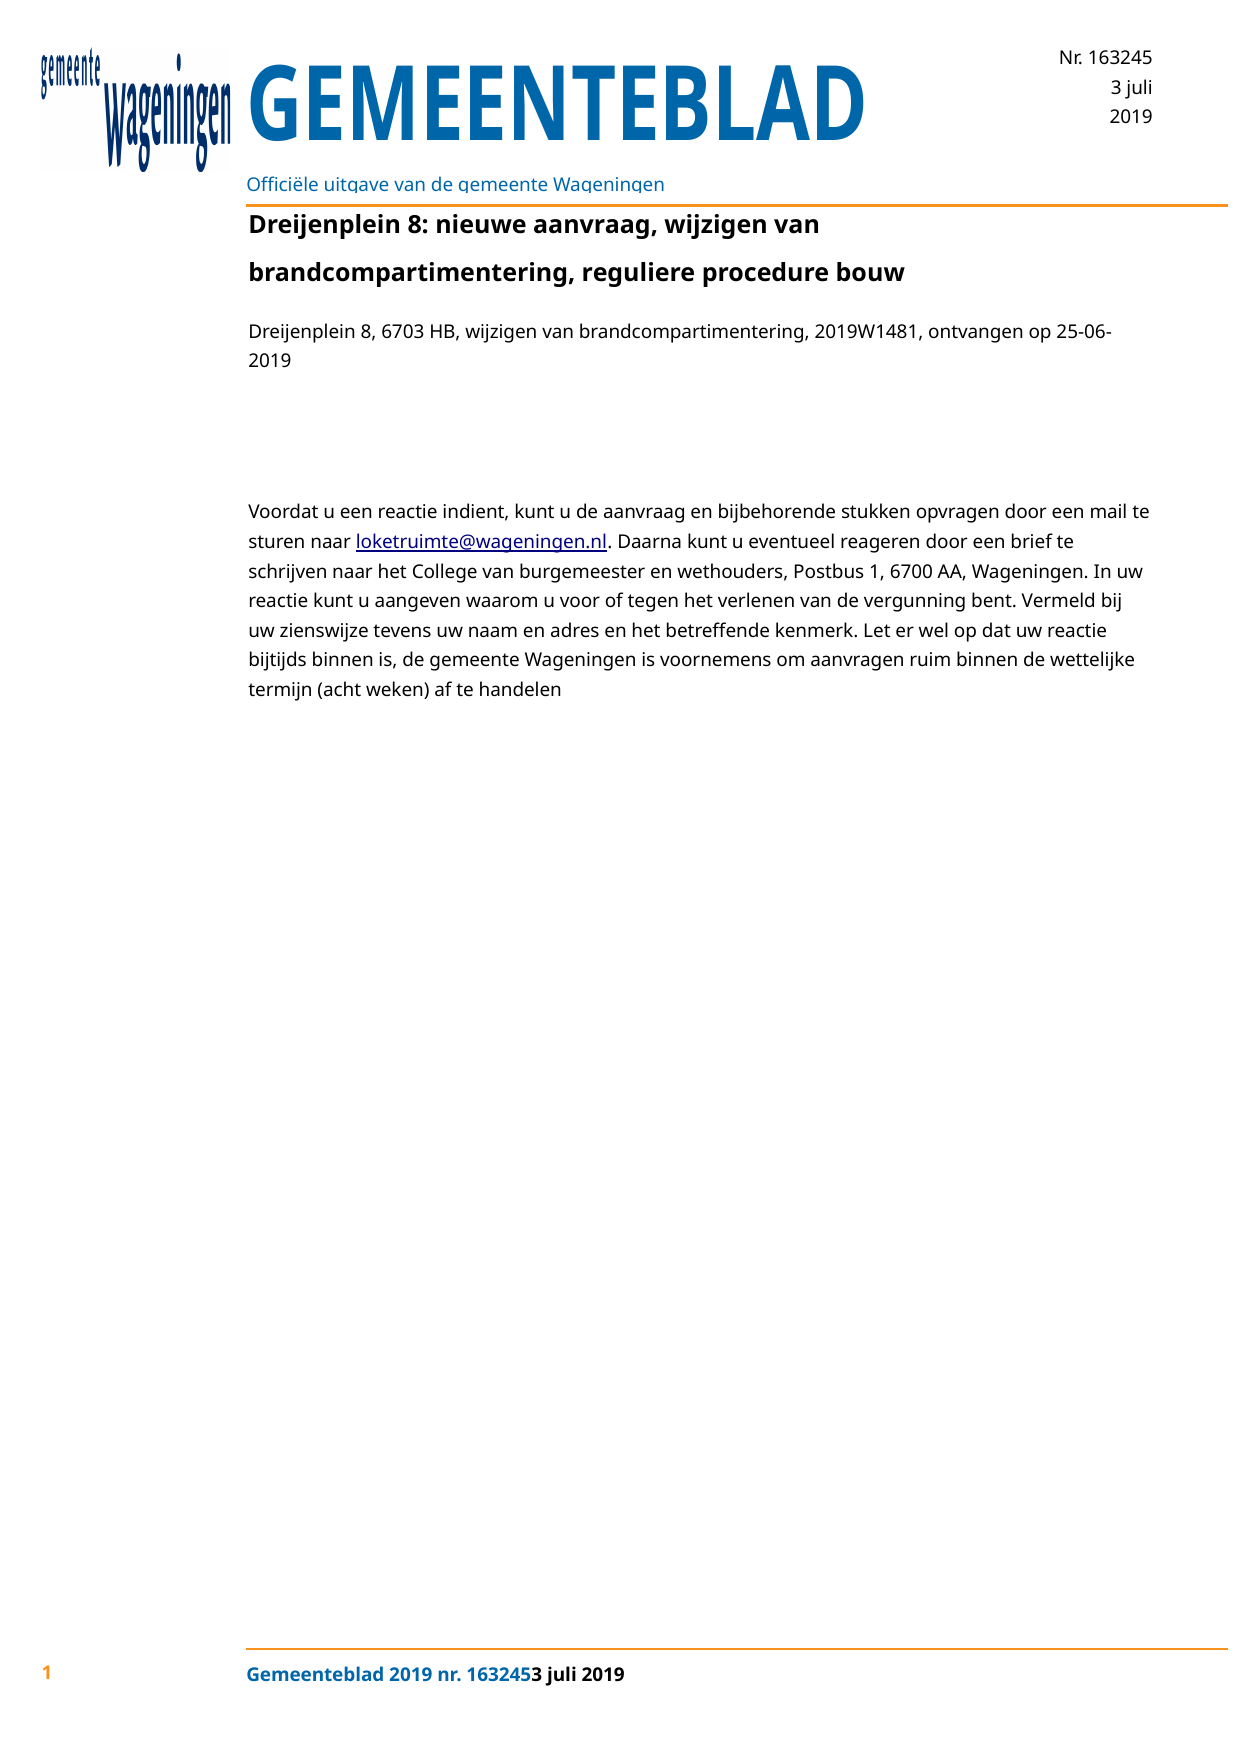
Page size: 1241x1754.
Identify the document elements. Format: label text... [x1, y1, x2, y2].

text Dreijenplein 8, 6703 HB, wijzigen van brandcompartimentering, 2019W1481, ontvangen op 25-06-2019 [248, 318, 1152, 373]
picture [41, 47, 231, 172]
text Dreijenplein 8: nieuwe aanvraag, wijzigen van brandcompartimentering, reguliere procedure bouw [248, 207, 1152, 288]
text Voordat u een reactie indient, kunt u de aanvraag en bijbehorende stukken opvragen door een mail te sturen naar loketruimte@wageningen.nl. Daarna kunt u eventueel reageren door een brief te schrijven naar het College van burgemeester en wethouders, Postbus 1, 6700 AA, Wageningen. In uw reactie kunt u aangeven waarom u voor of tegen het verlenen van de vergunning bent. Vermeld bij uw zienswijze tevens uw naam en adres en het betreffende kenmerk. Let er wel op dat uw reactie bijtijds binnen is, de gemeente Wageningen is voornemens om aanvragen ruim binnen de wettelijke termijn (acht weken) af te handelen [248, 499, 1152, 702]
